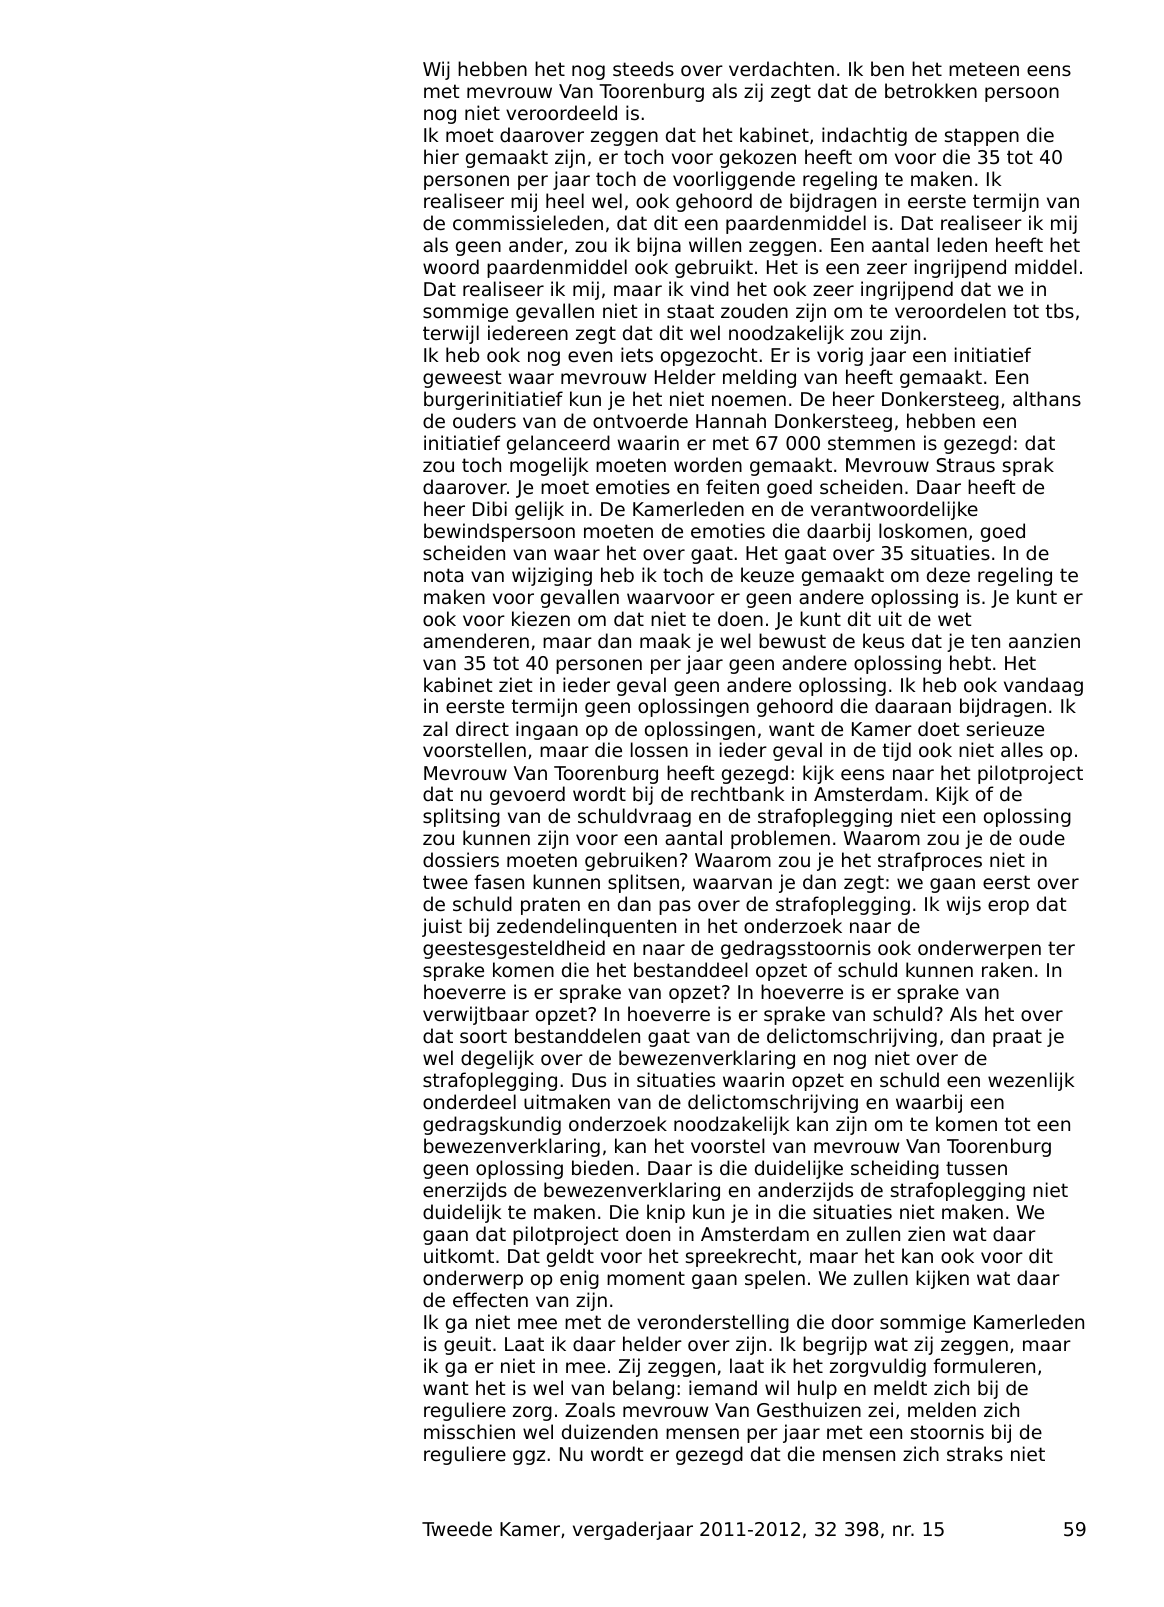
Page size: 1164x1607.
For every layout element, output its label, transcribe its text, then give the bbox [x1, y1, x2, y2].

text Wij hebben het nog steeds over verdachten. Ik ben het meteen eens met mevrouw Van Toorenburg als zij zegt dat de betrokken persoon nog niet veroordeeld is. [422, 59, 1087, 125]
text Ik heb ook nog even iets opgezocht. Er is vorig jaar een initiatief geweest waar mevrouw Helder melding van heeft gemaakt. Een burgerinitiatief kun je het niet noemen. De heer Donkersteeg, althans de ouders van de ontvoerde Hannah Donkersteeg, hebben een initiatief gelanceerd waarin er met 67 000 stemmen is gezegd: dat zou toch mogelijk moeten worden gemaakt. Mevrouw Straus sprak daarover. Je moet emoties en feiten goed scheiden. Daar heeft de heer Dibi gelijk in. De Kamerleden en de verantwoordelijke bewindspersoon moeten de emoties die daarbij loskomen, goed scheiden van waar het over gaat. Het gaat over 35 situaties. In de nota van wijziging heb ik toch de keuze gemaakt om deze regeling te maken voor gevallen waarvoor er geen andere oplossing is. Je kunt er ook voor kiezen om dat niet te doen. Je kunt dit uit de wet amenderen, maar dan maak je wel bewust de keus dat je ten aanzien van 35 tot 40 personen per jaar geen andere oplossing hebt. Het kabinet ziet in ieder geval geen andere oplossing. Ik heb ook vandaag in eerste termijn geen oplossingen gehoord die daaraan bijdragen. Ik zal direct ingaan op de oplossingen, want de Kamer doet serieuze voorstellen, maar die lossen in ieder geval in de tijd ook niet alles op. [422, 345, 1087, 762]
text Mevrouw Van Toorenburg heeft gezegd: kijk eens naar het pilotproject dat nu gevoerd wordt bij de rechtbank in Amsterdam. Kijk of de splitsing van de schuldvraag en de strafoplegging niet een oplossing zou kunnen zijn voor een aantal problemen. Waarom zou je de oude dossiers moeten gebruiken? Waarom zou je het strafproces niet in twee fasen kunnen splitsen, waarvan je dan zegt: we gaan eerst over de schuld praten en dan pas over de strafoplegging. Ik wijs erop dat juist bij zedendelinquenten in het onderzoek naar de geestesgesteldheid en naar de gedragsstoornis ook onderwerpen ter sprake komen die het bestanddeel opzet of schuld kunnen raken. In hoeverre is er sprake van opzet? In hoeverre is er sprake van verwijtbaar opzet? In hoeverre is er sprake van schuld? Als het over dat soort bestanddelen gaat van de delictomschrijving, dan praat je wel degelijk over de bewezenverklaring en nog niet over de strafoplegging. Dus in situaties waarin opzet en schuld een wezenlijk onderdeel uitmaken van de delictomschrijving en waarbij een gedragskundig onderzoek noodzakelijk kan zijn om te komen tot een bewezenverklaring, kan het voorstel van mevrouw Van Toorenburg geen oplossing bieden. Daar is die duidelijke scheiding tussen enerzijds de bewezenverklaring en anderzijds de strafoplegging niet duidelijk te maken. Die knip kun je in die situaties niet maken. We gaan dat pilotproject doen in Amsterdam en zullen zien wat daar uitkomt. Dat geldt voor het spreekrecht, maar het kan ook voor dit onderwerp op enig moment gaan spelen. We zullen kijken wat daar de effecten van zijn. [422, 762, 1087, 1312]
text Ik ga niet mee met de veronderstelling die door sommige Kamerleden is geuit. Laat ik daar helder over zijn. Ik begrijp wat zij zeggen, maar ik ga er niet in mee. Zij zeggen, laat ik het zorgvuldig formuleren, want het is wel van belang: iemand wil hulp en meldt zich bij de reguliere zorg. Zoals mevrouw Van Gesthuizen zei, melden zich misschien wel duizenden mensen per jaar met een stoornis bij de reguliere ggz. Nu wordt er gezegd dat die mensen zich straks niet [422, 1312, 1087, 1466]
text Ik moet daarover zeggen dat het kabinet, indachtig de stappen die hier gemaakt zijn, er toch voor gekozen heeft om voor die 35 tot 40 personen per jaar toch de voorliggende regeling te maken. Ik realiseer mij heel wel, ook gehoord de bijdragen in eerste termijn van de commissieleden, dat dit een paardenmiddel is. Dat realiseer ik mij als geen ander, zou ik bijna willen zeggen. Een aantal leden heeft het woord paardenmiddel ook gebruikt. Het is een zeer ingrijpend middel. Dat realiseer ik mij, maar ik vind het ook zeer ingrijpend dat we in sommige gevallen niet in staat zouden zijn om te veroordelen tot tbs, terwijl iedereen zegt dat dit wel noodzakelijk zou zijn. [422, 125, 1087, 345]
